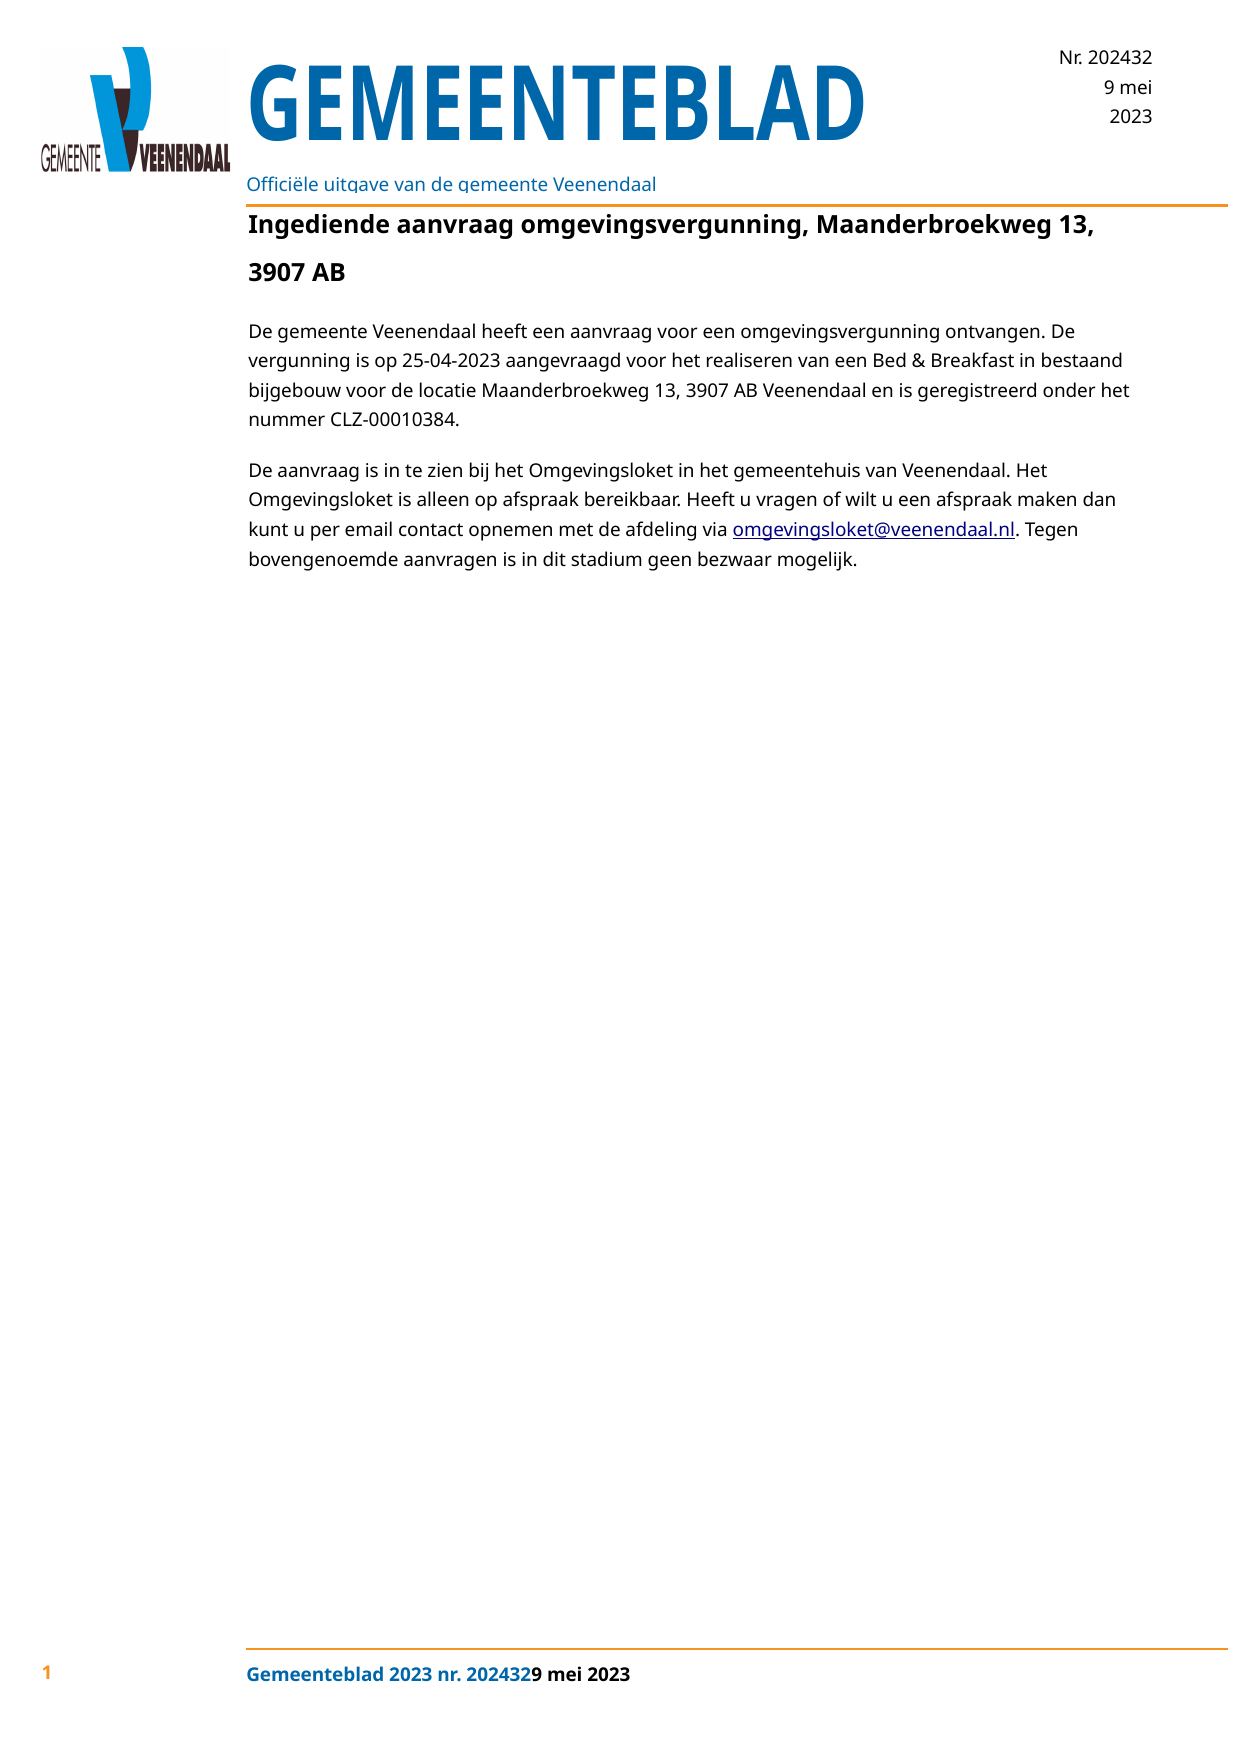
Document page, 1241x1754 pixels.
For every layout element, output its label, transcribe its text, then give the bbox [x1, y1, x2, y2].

text Ingediende aanvraag omgevingsvergunning, Maanderbroekweg 13, 3907 AB [248, 207, 1152, 288]
text De aanvraag is in te zien bij het Omgevingsloket in het gemeentehuis van Veenendaal. Het Omgevingsloket is alleen op afspraak bereikbaar. Heeft u vragen of wilt u een afspraak maken dan kunt u per email contact opnemen met de afdeling via omgevingsloket@veenendaal.nl. Tegen bovengenoemde aanvragen is in dit stadium geen bezwaar mogelijk. [248, 457, 1152, 572]
picture [123, 47, 231, 172]
picture [41, 47, 130, 172]
text De gemeente Veenendaal heeft een aanvraag voor een omgevingsvergunning ontvangen. De vergunning is op 25-04-2023 aangevraagd voor het realiseren van een Bed & Breakfast in bestaand bijgebouw voor de locatie Maanderbroekweg 13, 3907 AB Veenendaal en is geregistreerd onder het nummer CLZ-00010384. [248, 318, 1152, 432]
